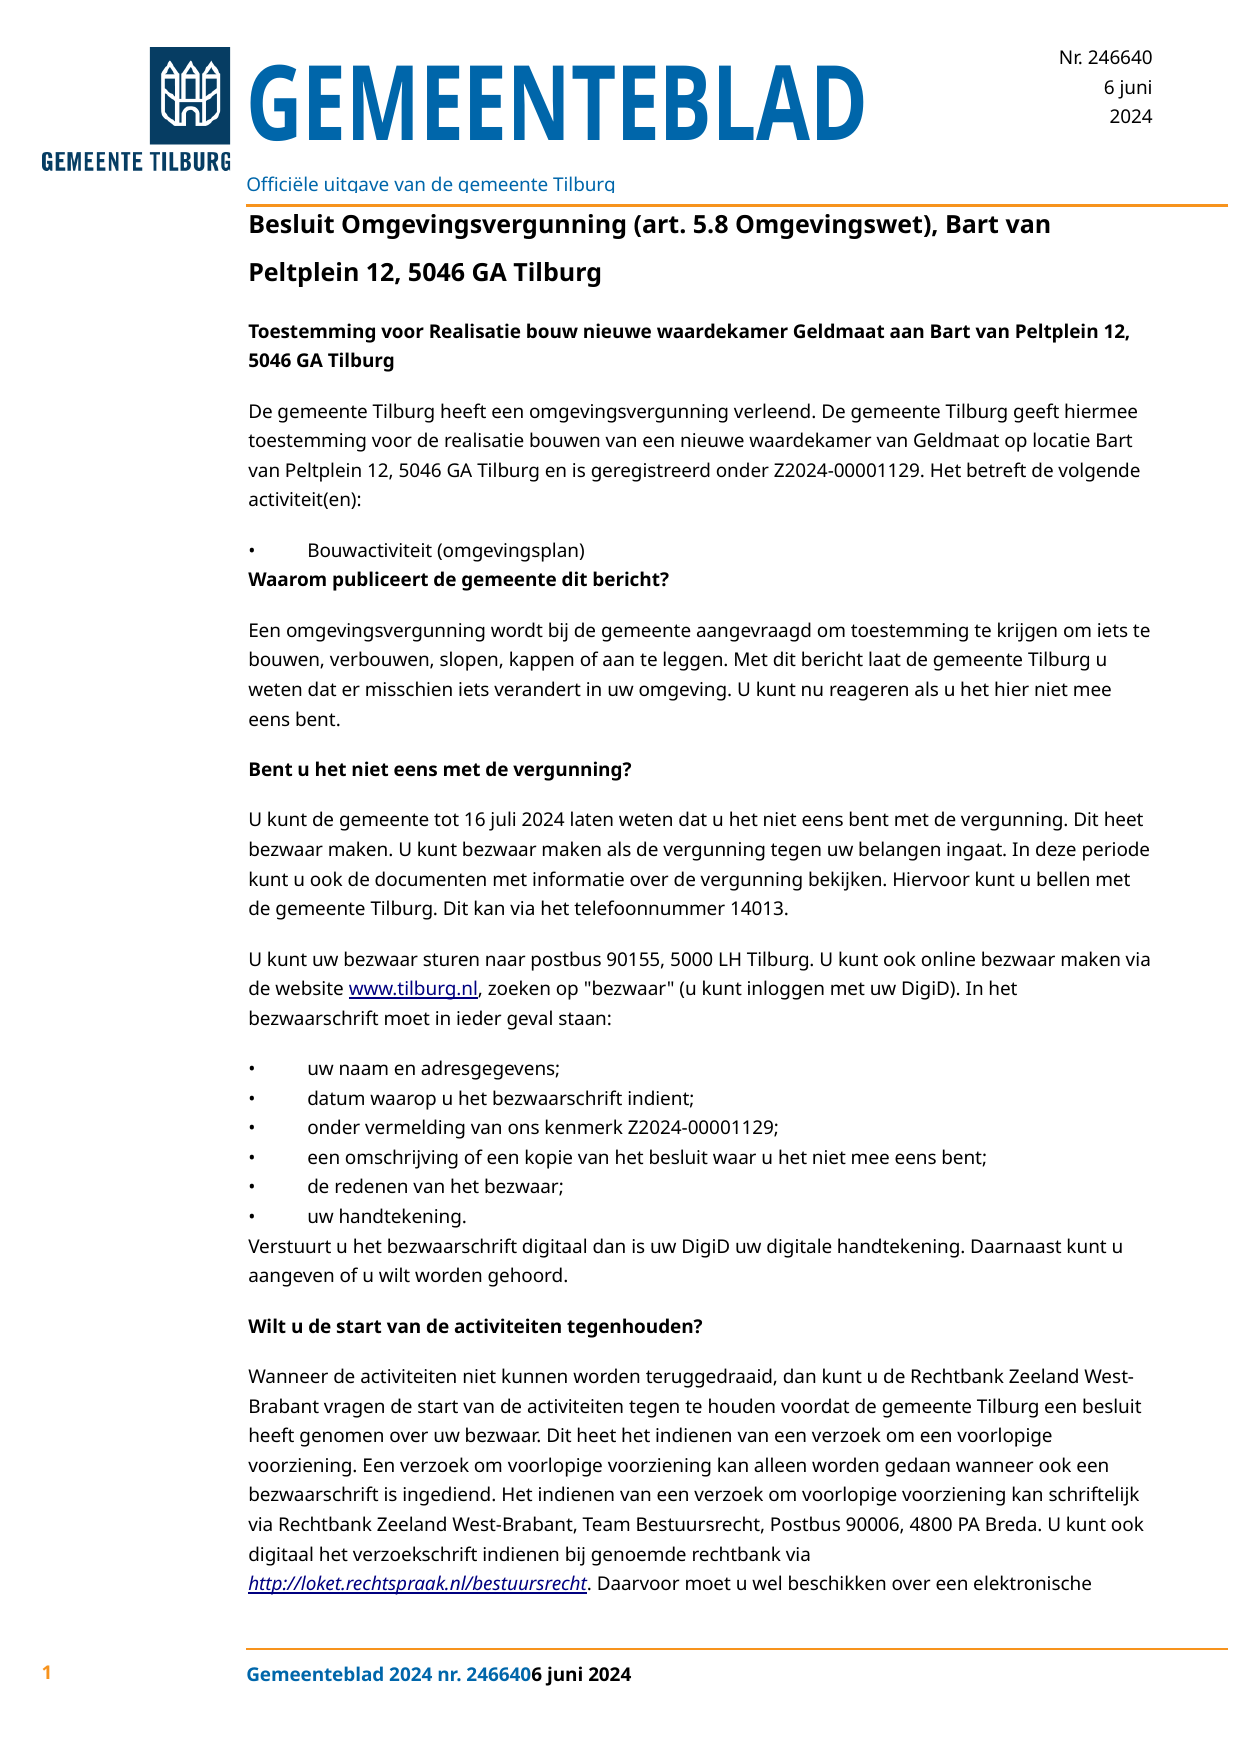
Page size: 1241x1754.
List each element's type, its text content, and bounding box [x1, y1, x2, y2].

list Bouwactiviteit (omgevingsplan) [248, 537, 1152, 563]
text Toestemming voor Realisatie bouw nieuwe waardekamer Geldmaat aan Bart van Peltplein 12, 5046 GA Tilburg [248, 318, 1152, 373]
text Bent u het niet eens met de vergunning? [248, 756, 1152, 782]
text Besluit Omgevingsvergunning (art. 5.8 Omgevingswet), Bart van Peltplein 12, 5046 GA Tilburg [248, 207, 1152, 288]
list de redenen van het bezwaar; [248, 1174, 1152, 1199]
text U kunt uw bezwaar sturen naar postbus 90155, 5000 LH Tilburg. U kunt ook online bezwaar maken via de website www.tilburg.nl, zoeken op "bezwaar" (u kunt inloggen met uw DigiD). In het bezwaarschrift moet in ieder geval staan: [248, 946, 1152, 1031]
text Waarom publiceert de gemeente dit bericht? [248, 567, 1152, 592]
list een omschrijving of een kopie van het besluit waar u het niet mee eens bent; [248, 1144, 1152, 1170]
text De gemeente Tilburg heeft een omgevingsvergunning verleend. De gemeente Tilburg geeft hiermee toestemming voor de realisatie bouwen van een nieuwe waardekamer van Geldmaat op locatie Bart van Peltplein 12, 5046 GA Tilburg en is geregistreerd onder Z2024-00001129. Het betreft de volgende activiteit(en): [248, 398, 1152, 512]
list datum waarop u het bezwaarschrift indient; [248, 1085, 1152, 1111]
list uw handtekening. [248, 1203, 1152, 1229]
picture [41, 47, 231, 172]
list uw naam en adresgegevens; [248, 1055, 1152, 1081]
list onder vermelding van ons kenmerk Z2024-00001129; [248, 1114, 1152, 1140]
text Verstuurt u het bezwaarschrift digitaal dan is uw DigiD uw digitale handtekening. Daarnaast kunt u aangeven of u wilt worden gehoord. [248, 1233, 1152, 1288]
text Wanneer de activiteiten niet kunnen worden teruggedraaid, dan kunt u de Rechtbank Zeeland West-Brabant vragen de start van de activiteiten tegen te houden voordat de gemeente Tilburg een besluit heeft genomen over uw bezwaar. Dit heet het indienen van een verzoek om een voorlopige voorziening. Een verzoek om voorlopige voorziening kan alleen worden gedaan wanneer ook een bezwaarschrift is ingediend. Het indienen van een verzoek om voorlopige voorziening kan schriftelijk via Rechtbank Zeeland West-Brabant, Team Bestuursrecht, Postbus 90006, 4800 PA Breda. U kunt ook digitaal het verzoekschrift indienen bij genoemde rechtbank via http://loket.rechtspraak.nl/bestuursrecht. Daarvoor moet u wel beschikken over een elektronische [248, 1363, 1152, 1596]
text Een omgevingsvergunning wordt bij de gemeente aangevraagd om toestemming te krijgen om iets te bouwen, verbouwen, slopen, kappen of aan te leggen. Met dit bericht laat de gemeente Tilburg u weten dat er misschien iets verandert in uw omgeving. U kunt nu reageren als u het hier niet mee eens bent. [248, 617, 1152, 732]
text Wilt u de start van de activiteiten tegenhouden? [248, 1313, 1152, 1339]
text U kunt de gemeente tot 16 juli 2024 laten weten dat u het niet eens bent met de vergunning. Dit heet bezwaar maken. U kunt bezwaar maken als de vergunning tegen uw belangen ingaat. In deze periode kunt u ook de documenten met informatie over de vergunning bekijken. Hiervoor kunt u bellen met de gemeente Tilburg. Dit kan via het telefoonnummer 14013. [248, 807, 1152, 921]
